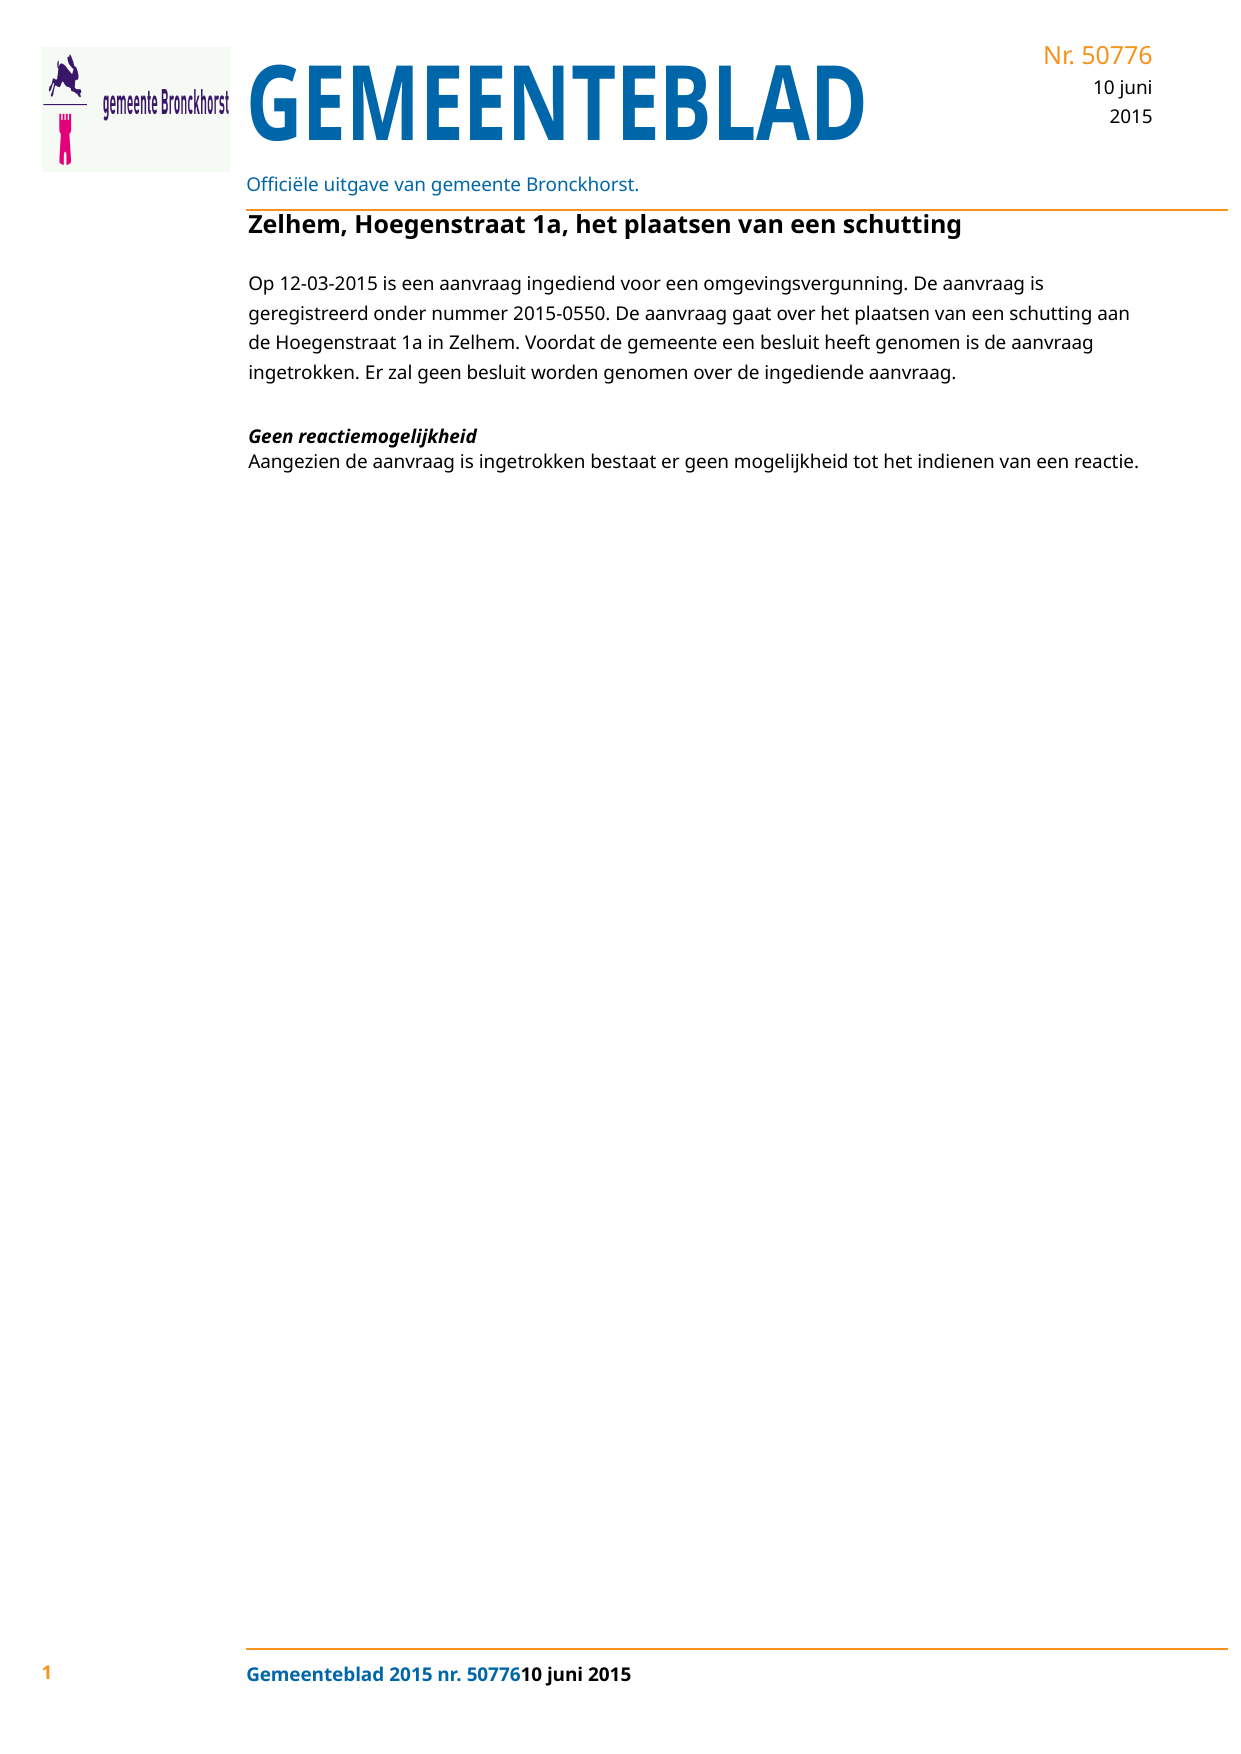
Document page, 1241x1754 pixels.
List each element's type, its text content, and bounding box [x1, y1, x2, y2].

text Zelhem, Hoegenstraat 1a, het plaatsen van een schutting [248, 211, 1152, 241]
text Geen reactiemogelijkheid [248, 423, 1152, 449]
text Op 12-03-2015 is een aanvraag ingediend voor een omgevingsvergunning. De aanvraag is geregistreerd onder nummer 2015-0550. De aanvraag gaat over het plaatsen van een schutting aan de Hoegenstraat 1a in Zelhem. Voordat de gemeente een besluit heeft genomen is de aanvraag ingetrokken. Er zal geen besluit worden genomen over de ingediende aanvraag. [248, 270, 1152, 385]
text Aangezien de aanvraag is ingetrokken bestaat er geen mogelijkheid tot het indienen van een reactie. [248, 449, 1152, 474]
picture [41, 47, 231, 172]
